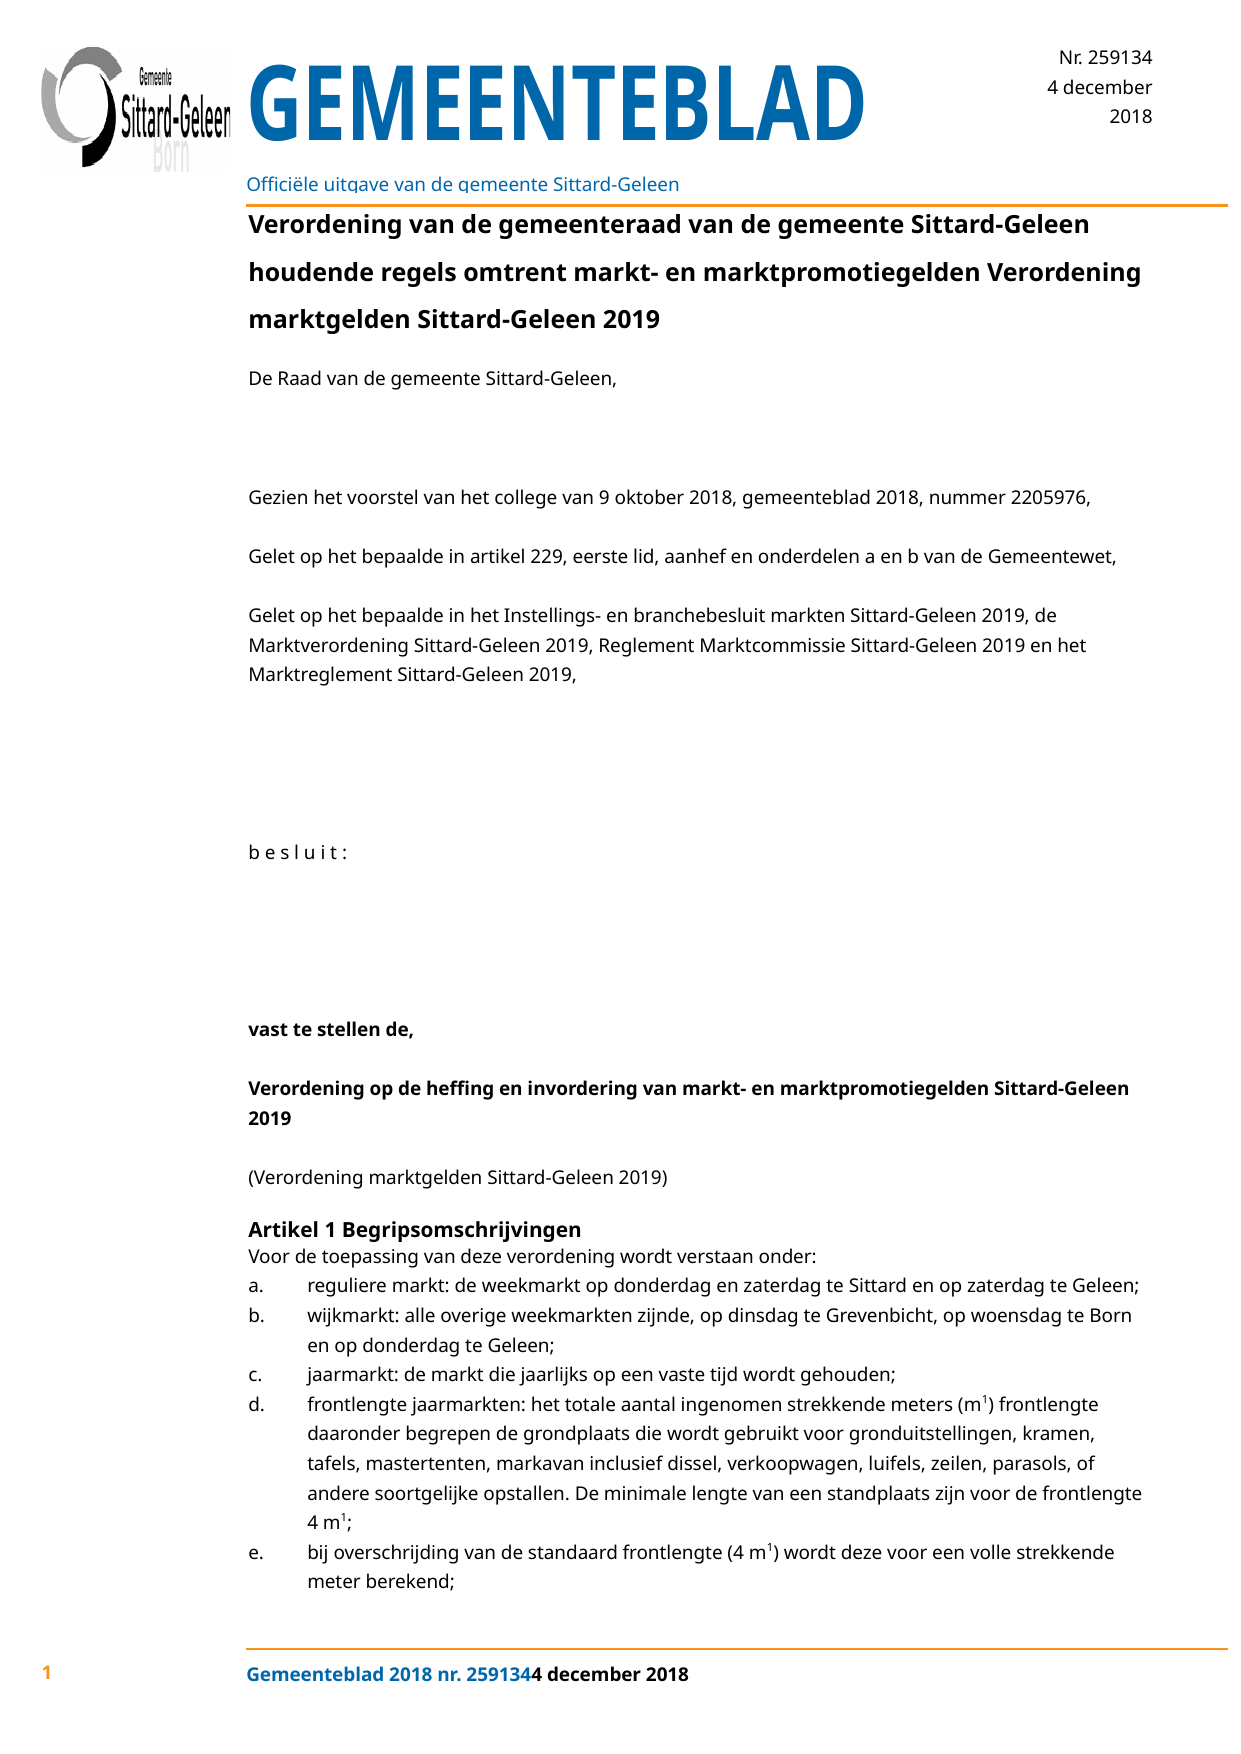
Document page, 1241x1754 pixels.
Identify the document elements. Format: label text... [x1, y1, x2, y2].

text Verordening van de gemeenteraad van de gemeente Sittard-Geleen houdende regels omtrent markt- en marktpromotiegelden Verordening marktgelden Sittard-Geleen 2019 [248, 207, 1152, 336]
text (Verordening marktgelden Sittard-Geleen 2019) [248, 1164, 1152, 1190]
list wijkmarkt: alle overige weekmarkten zijnde, op dinsdag te Grevenbicht, op woensdag te Born en op donderdag te Geleen; [248, 1302, 1152, 1358]
text Gezien het voorstel van het college van 9 oktober 2018, gemeenteblad 2018, nummer 2205976, [248, 484, 1152, 509]
picture [41, 47, 231, 172]
text Verordening op de heffing en invordering van markt- en marktpromotiegelden Sittard-Geleen 2019 [248, 1076, 1152, 1131]
list bij overschrijding van de standaard frontlengte (4 m1) wordt deze voor een volle strekkende meter berekend; [248, 1539, 1152, 1594]
list jaarmarkt: de markt die jaarlijks op een vaste tijd wordt gehouden; [248, 1361, 1152, 1387]
text Gelet op het bepaalde in artikel 229, eerste lid, aanhef en onderdelen a en b van de Gemeentewet, [248, 543, 1152, 569]
text Gelet op het bepaalde in het Instellings- en branchebesluit markten Sittard-Geleen 2019, de Marktverordening Sittard-Geleen 2019, Reglement Marktcommissie Sittard-Geleen 2019 en het Marktreglement Sittard-Geleen 2019, [248, 602, 1152, 687]
text b e s l u i t : [248, 839, 1152, 864]
list reguliere markt: de weekmarkt op donderdag en zaterdag te Sittard en op zaterdag te Geleen; [248, 1273, 1152, 1298]
text De Raad van de gemeente Sittard-Geleen, [248, 366, 1152, 391]
text Voor de toepassing van deze verordening wordt verstaan onder: [248, 1243, 1152, 1269]
list frontlengte jaarmarkten: het totale aantal ingenomen strekkende meters (m1) frontlengte daaronder begrepen de grondplaats die wordt gebruikt voor gronduitstellingen, kramen, tafels, mastertenten, markavan inclusief dissel, verkoopwagen, luifels, zeilen, parasols, of andere soortgelijke opstallen. De minimale lengte van een standplaats zijn voor de frontlengte 4 m1; [248, 1391, 1152, 1535]
text Artikel 1 Begripsomschrijvingen [248, 1215, 1152, 1243]
text vast te stellen de, [248, 1016, 1152, 1042]
